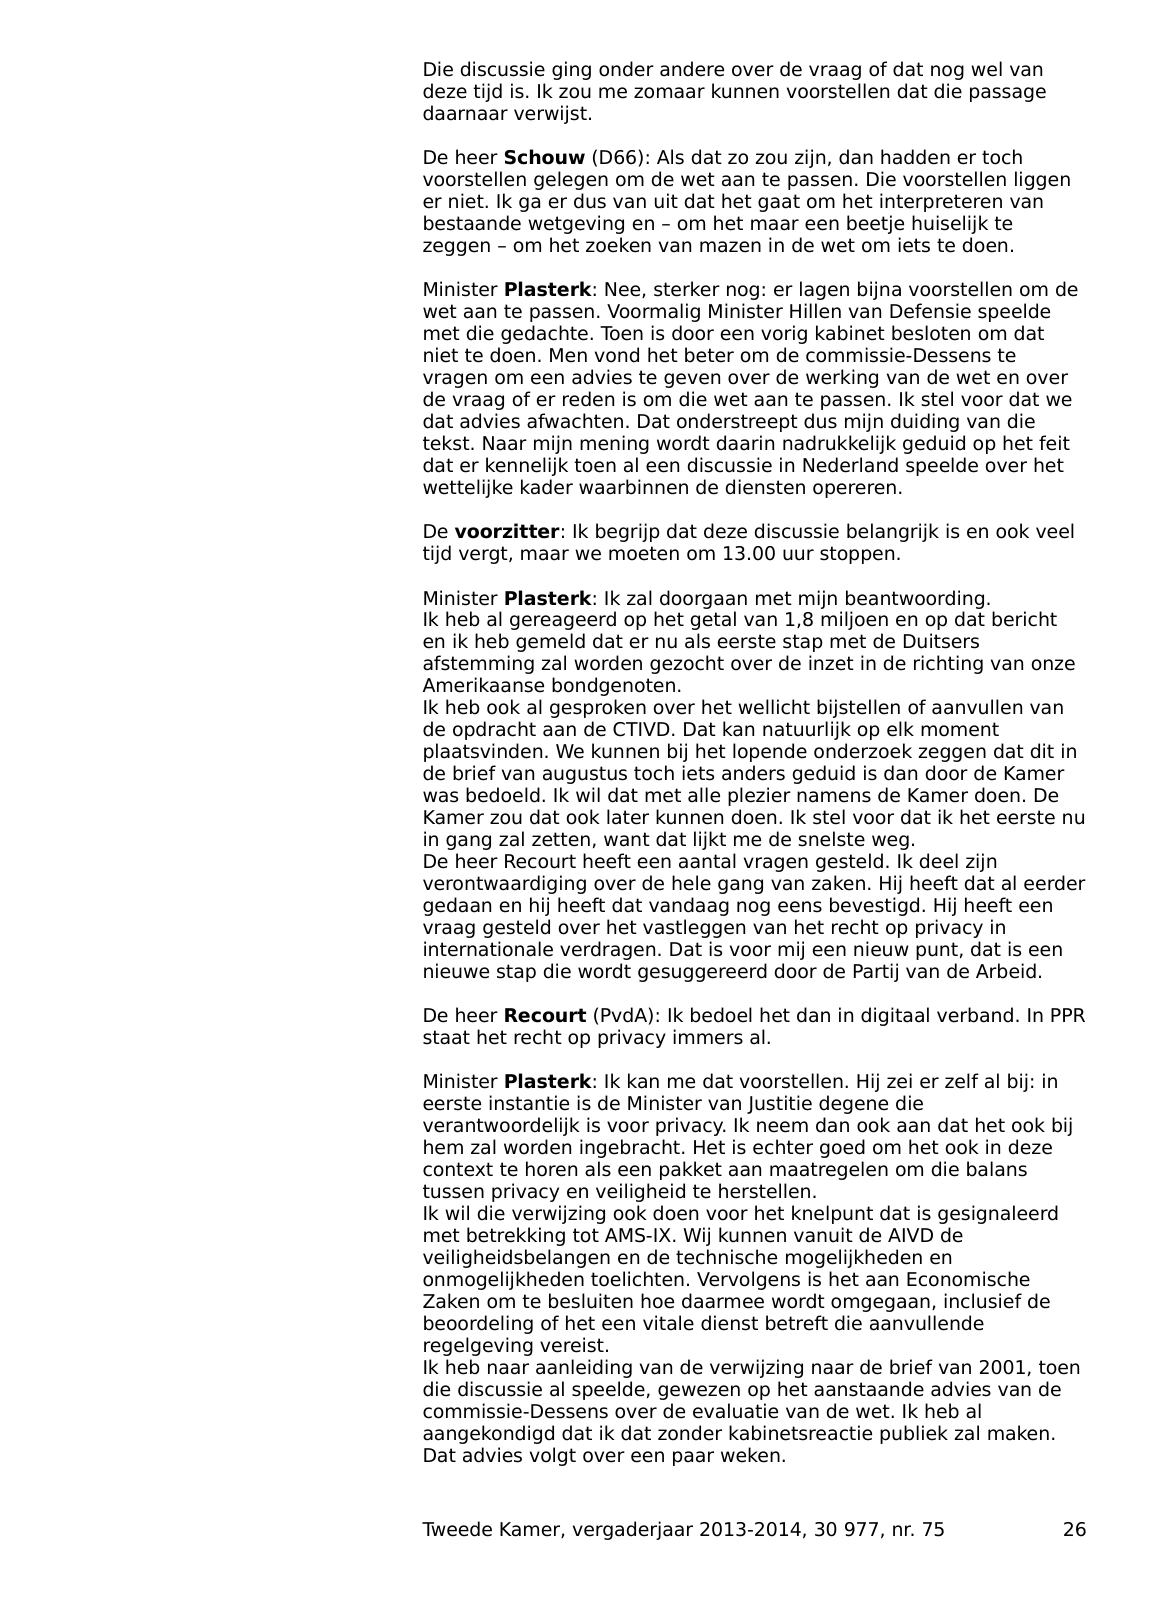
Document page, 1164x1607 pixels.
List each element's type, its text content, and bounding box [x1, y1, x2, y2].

text Ik heb ook al gesproken over het wellicht bijstellen of aanvullen van de opdracht aan de CTIVD. Dat kan natuurlijk op elk moment plaatsvinden. We kunnen bij het lopende onderzoek zeggen dat dit in de brief van augustus toch iets anders geduid is dan door de Kamer was bedoeld. Ik wil dat met alle plezier namens de Kamer doen. De Kamer zou dat ook later kunnen doen. Ik stel voor dat ik het eerste nu in gang zal zetten, want dat lijkt me de snelste weg. [422, 697, 1087, 851]
text Minister Plasterk: Ik kan me dat voorstellen. Hij zei er zelf al bij: in eerste instantie is de Minister van Justitie degene die verantwoordelijk is voor privacy. Ik neem dan ook aan dat het ook bij hem zal worden ingebracht. Het is echter goed om het ook in deze context te horen als een pakket aan maatregelen om die balans tussen privacy en veiligheid te herstellen. [422, 1071, 1087, 1203]
text Ik heb naar aanleiding van de verwijzing naar de brief van 2001, toen die discussie al speelde, gewezen op het aanstaande advies van de commissie-Dessens over de evaluatie van de wet. Ik heb al aangekondigd dat ik dat zonder kabinetsreactie publiek zal maken. Dat advies volgt over een paar weken. [422, 1357, 1087, 1467]
text Minister Plasterk: Nee, sterker nog: er lagen bijna voorstellen om de wet aan te passen. Voormalig Minister Hillen van Defensie speelde met die gedachte. Toen is door een vorig kabinet besloten om dat niet te doen. Men vond het beter om de commissie-Dessens te vragen om een advies te geven over de werking van de wet en over de vraag of er reden is om die wet aan te passen. Ik stel voor dat we dat advies afwachten. Dat onderstreept dus mijn duiding van die tekst. Naar mijn mening wordt daarin nadrukkelijk geduid op het feit dat er kennelijk toen al een discussie in Nederland speelde over het wettelijke kader waarbinnen de diensten opereren. [422, 279, 1087, 499]
text De heer Recourt heeft een aantal vragen gesteld. Ik deel zijn verontwaardiging over de hele gang van zaken. Hij heeft dat al eerder gedaan en hij heeft dat vandaag nog eens bevestigd. Hij heeft een vraag gesteld over het vastleggen van het recht op privacy in internationale verdragen. Dat is voor mij een nieuw punt, dat is een nieuwe stap die wordt gesuggereerd door de Partij van de Arbeid. [422, 851, 1087, 983]
text Die discussie ging onder andere over de vraag of dat nog wel van deze tijd is. Ik zou me zomaar kunnen voorstellen dat die passage daarnaar verwijst. [422, 59, 1087, 125]
text Minister Plasterk: Ik zal doorgaan met mijn beantwoording. [422, 587, 1087, 609]
text De heer Schouw (D66): Als dat zo zou zijn, dan hadden er toch voorstellen gelegen om de wet aan te passen. Die voorstellen liggen er niet. Ik ga er dus van uit dat het gaat om het interpreteren van bestaande wetgeving en – om het maar een beetje huiselijk te zeggen – om het zoeken van mazen in de wet om iets te doen. [422, 147, 1087, 257]
text Ik wil die verwijzing ook doen voor het knelpunt dat is gesignaleerd met betrekking tot AMS-IX. Wij kunnen vanuit de AIVD de veiligheidsbelangen en de technische mogelijkheden en onmogelijkheden toelichten. Vervolgens is het aan Economische Zaken om te besluiten hoe daarmee wordt omgegaan, inclusief de beoordeling of het een vitale dienst betreft die aanvullende regelgeving vereist. [422, 1203, 1087, 1357]
text De voorzitter: Ik begrijp dat deze discussie belangrijk is en ook veel tijd vergt, maar we moeten om 13.00 uur stoppen. [422, 521, 1087, 565]
text Ik heb al gereageerd op het getal van 1,8 miljoen en op dat bericht en ik heb gemeld dat er nu als eerste stap met de Duitsers afstemming zal worden gezocht over de inzet in de richting van onze Amerikaanse bondgenoten. [422, 609, 1087, 697]
text De heer Recourt (PvdA): Ik bedoel het dan in digitaal verband. In PPR staat het recht op privacy immers al. [422, 1005, 1087, 1049]
